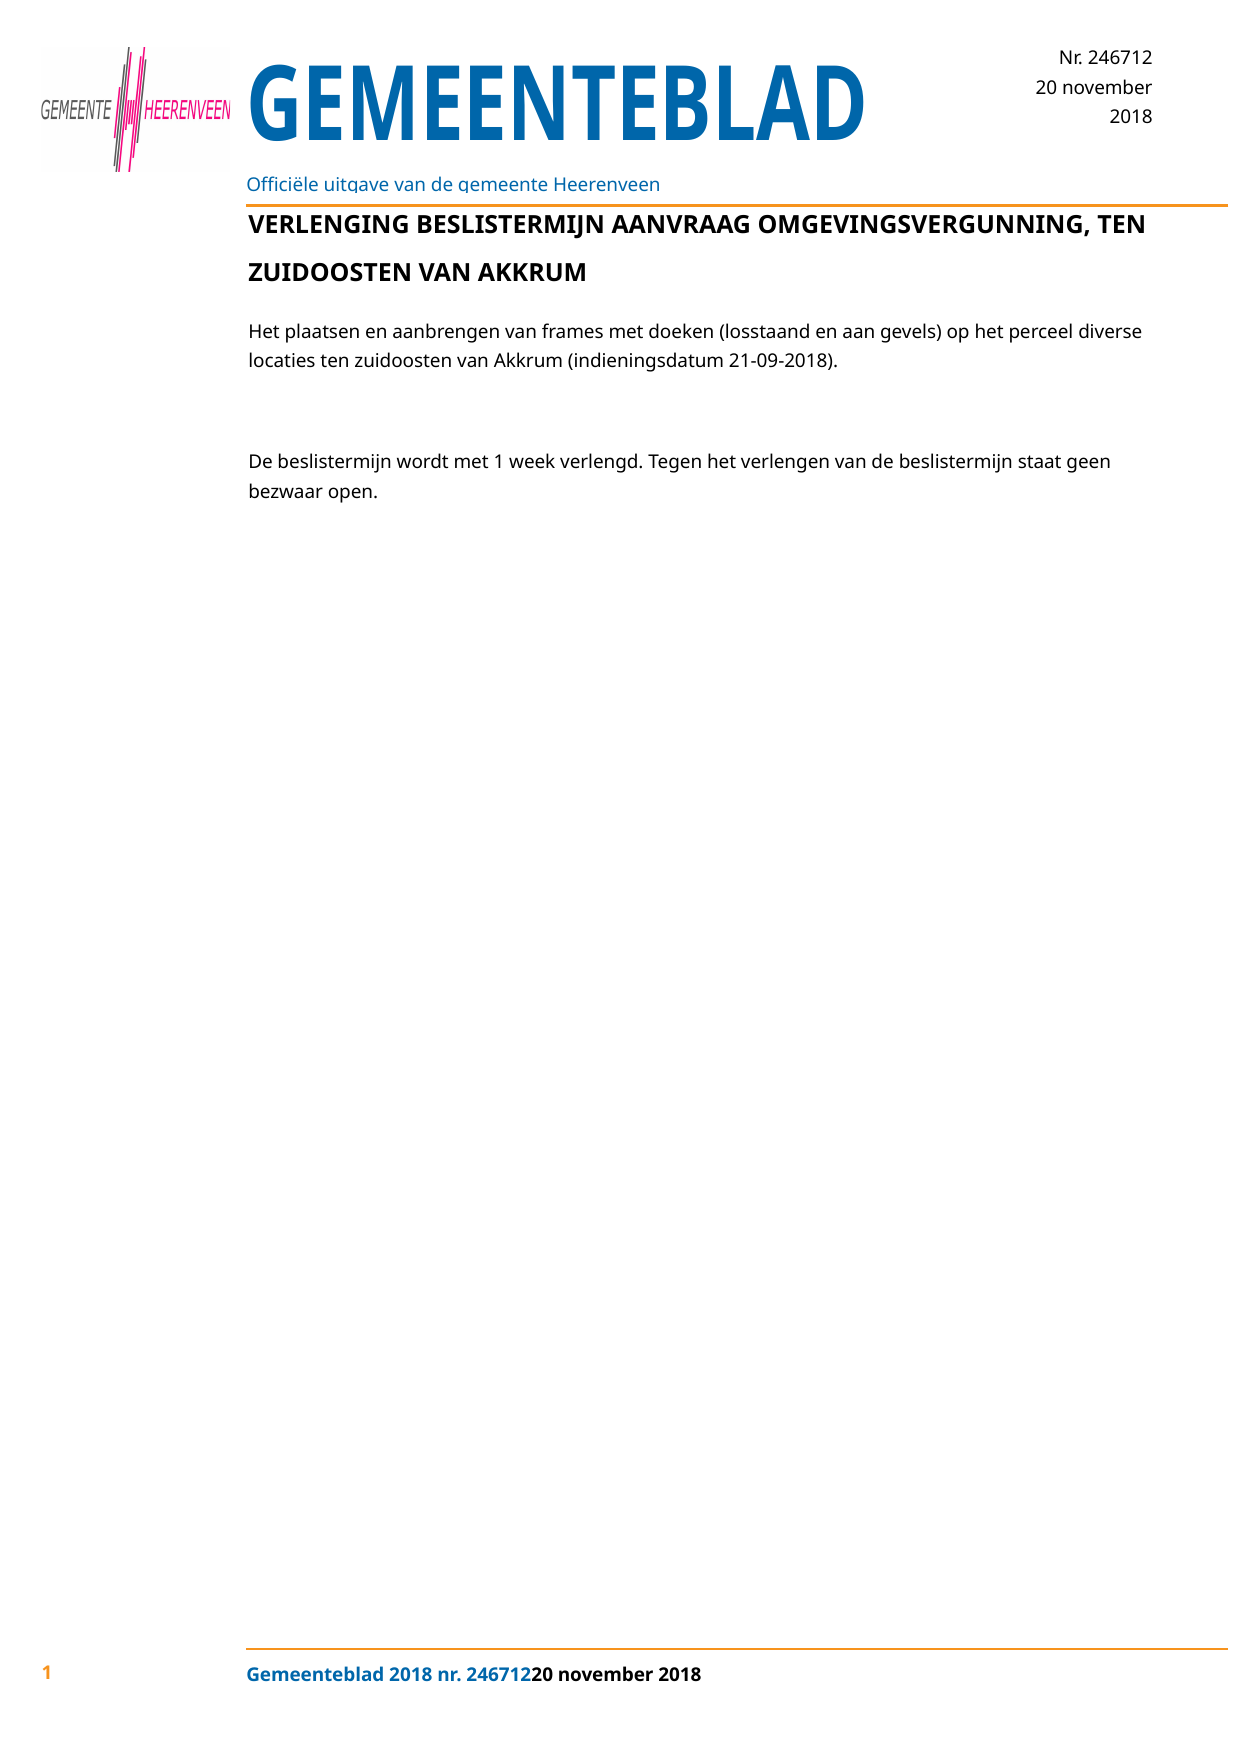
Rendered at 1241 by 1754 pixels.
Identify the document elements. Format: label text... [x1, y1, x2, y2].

picture [41, 47, 231, 172]
text VERLENGING BESLISTERMIJN AANVRAAG OMGEVINGSVERGUNNING, TEN ZUIDOOSTEN VAN AKKRUM [248, 207, 1152, 288]
text De beslistermijn wordt met 1 week verlengd. Tegen het verlengen van de beslistermijn staat geen bezwaar open. [248, 448, 1152, 504]
text Het plaatsen en aanbrengen van frames met doeken (losstaand en aan gevels) op het perceel diverse locaties ten zuidoosten van Akkrum (indieningsdatum 21-09-2018). [248, 318, 1152, 373]
